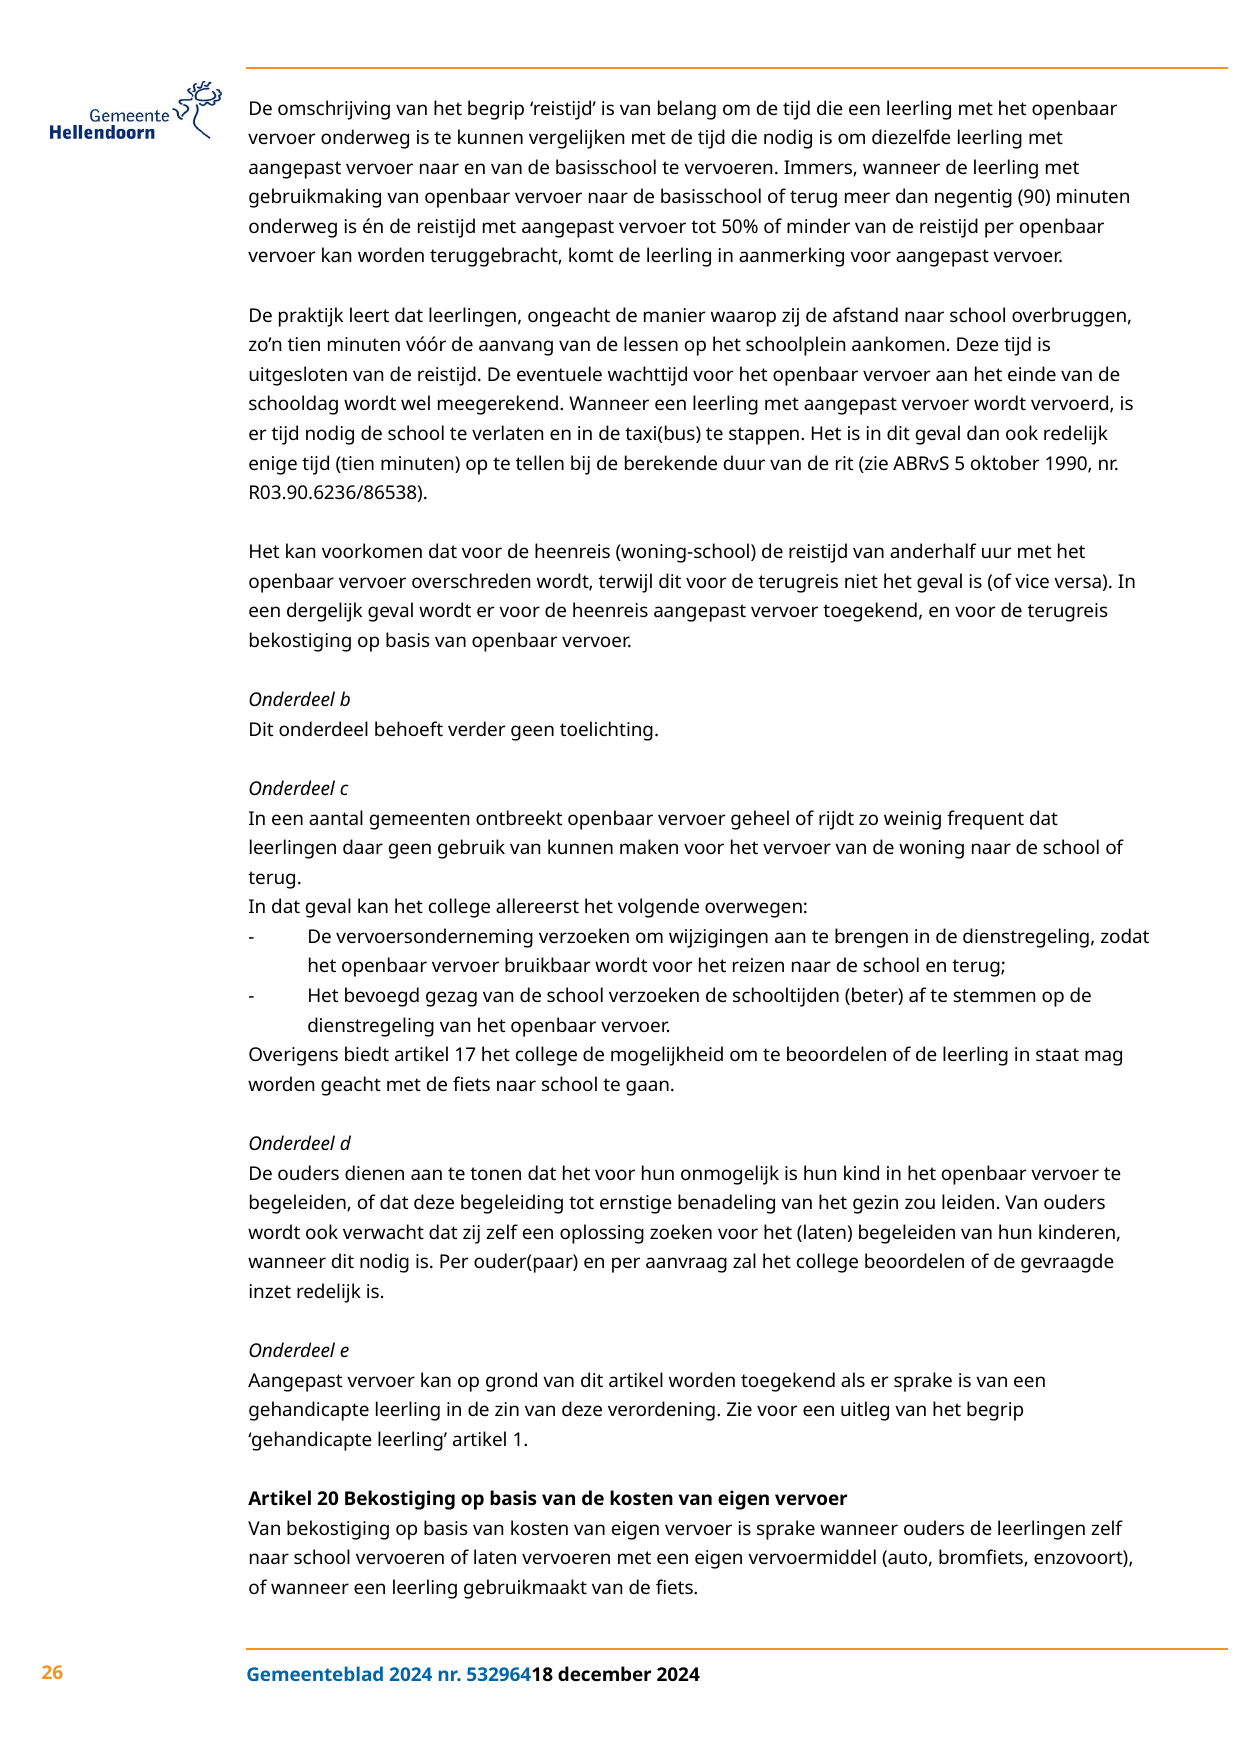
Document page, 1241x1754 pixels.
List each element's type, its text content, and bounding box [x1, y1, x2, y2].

text Onderdeel b [248, 686, 1152, 712]
picture [41, 47, 231, 172]
text De omschrijving van het begrip ‘reistijd’ is van belang om de tijd die een leerling met het openbaar vervoer onderweg is te kunnen vergelijken met de tijd die nodig is om diezelfde leerling met aangepast vervoer naar en van de basisschool te vervoeren. Immers, wanneer de leerling met gebruikmaking van openbaar vervoer naar de basisschool of terug meer dan negentig (90) minuten onderweg is én de reistijd met aangepast vervoer tot 50% of minder van de reistijd per openbaar vervoer kan worden teruggebracht, komt de leerling in aanmerking voor aangepast vervoer. [248, 95, 1152, 268]
text Onderdeel c [248, 775, 1152, 801]
text Aangepast vervoer kan op grond van dit artikel worden toegekend als er sprake is van een gehandicapte leerling in de zin van deze verordening. Zie voor een uitleg van het begrip ‘gehandicapte leerling’ artikel 1. [248, 1367, 1152, 1452]
text De ouders dienen aan te tonen dat het voor hun onmogelijk is hun kind in het openbaar vervoer te begeleiden, of dat deze begeleiding tot ernstige benadeling van het gezin zou leiden. Van ouders wordt ook verwacht dat zij zelf een oplossing zoeken voor het (laten) begeleiden van hun kinderen, wanneer dit nodig is. Per ouder(paar) en per aanvraag zal het college beoordelen of de gevraagde inzet redelijk is. [248, 1160, 1152, 1304]
text Dit onderdeel behoeft verder geen toelichting. [248, 716, 1152, 742]
text Het kan voorkomen dat voor de heenreis (woning-school) de reistijd van anderhalf uur met het openbaar vervoer overschreden wordt, terwijl dit voor de terugreis niet het geval is (of vice versa). In een dergelijk geval wordt er voor de heenreis aangepast vervoer toegekend, en voor de terugreis bekostiging op basis van openbaar vervoer. [248, 538, 1152, 653]
text De praktijk leert dat leerlingen, ongeacht de manier waarop zij de afstand naar school overbruggen, zo’n tien minuten vóór de aanvang van de lessen op het schoolplein aankomen. Deze tijd is uitgesloten van de reistijd. De eventuele wachttijd voor het openbaar vervoer aan het einde van de schooldag wordt wel meegerekend. Wanneer een leerling met aangepast vervoer wordt vervoerd, is er tijd nodig de school te verlaten en in de taxi(bus) te stappen. Het is in dit geval dan ook redelijk enige tijd (tien minuten) op te tellen bij de berekende duur van de rit (zie ABRvS 5 oktober 1990, nr. R03.90.6236/86538). [248, 302, 1152, 505]
list De vervoersonderneming verzoeken om wijzigingen aan te brengen in de dienstregeling, zodat het openbaar vervoer bruikbaar wordt voor het reizen naar de school en terug; [248, 923, 1152, 978]
text Onderdeel d [248, 1130, 1152, 1156]
text In dat geval kan het college allereerst het volgende overwegen: [248, 893, 1152, 919]
list Het bevoegd gezag van de school verzoeken de schooltijden (beter) af te stemmen op de dienstregeling van het openbaar vervoer. [248, 982, 1152, 1038]
text Van bekostiging op basis van kosten van eigen vervoer is sprake wanneer ouders de leerlingen zelf naar school vervoeren of laten vervoeren met een eigen vervoermiddel (auto, bromfiets, enzovoort), of wanneer een leerling gebruikmaakt van de fiets. [248, 1515, 1152, 1600]
text In een aantal gemeenten ontbreekt openbaar vervoer geheel of rijdt zo weinig frequent dat leerlingen daar geen gebruik van kunnen maken voor het vervoer van de woning naar de school of terug. [248, 805, 1152, 890]
text Onderdeel e [248, 1337, 1152, 1363]
text Overigens biedt artikel 17 het college de mogelijkheid om te beoordelen of de leerling in staat mag worden geacht met de fiets naar school te gaan. [248, 1041, 1152, 1097]
text Artikel 20 Bekostiging op basis van de kosten van eigen vervoer [248, 1485, 1152, 1511]
